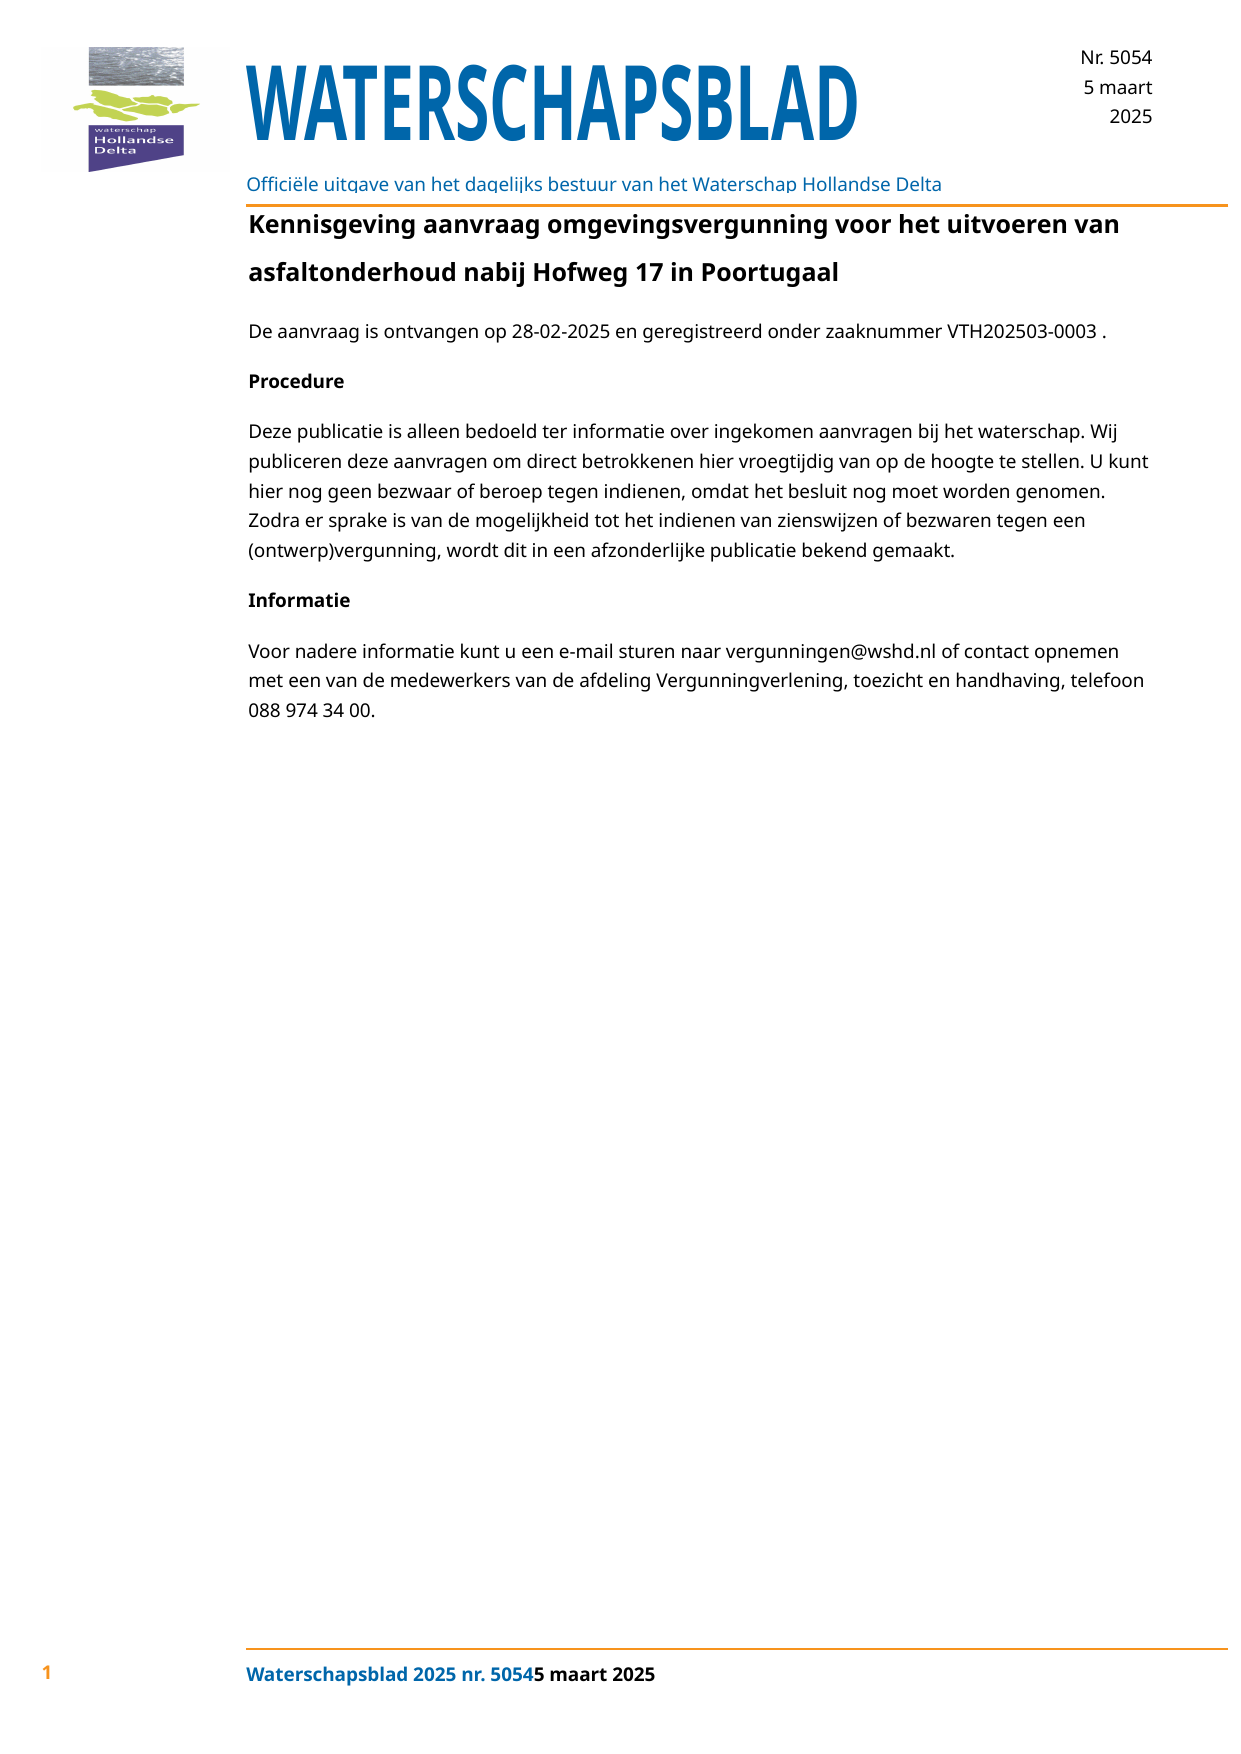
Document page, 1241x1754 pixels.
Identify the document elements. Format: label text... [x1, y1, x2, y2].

text Kennisgeving aanvraag omgevingsvergunning voor het uitvoeren van asfaltonderhoud nabij Hofweg 17 in Poortugaal [248, 207, 1152, 288]
picture [41, 47, 231, 172]
text Voor nadere informatie kunt u een e-mail sturen naar vergunningen@wshd.nl of contact opnemen met een van de medewerkers van de afdeling Vergunningverlening, toezicht en handhaving, telefoon 088 974 34 00. [248, 638, 1152, 723]
text Informatie [248, 587, 1152, 613]
text Procedure [248, 368, 1152, 394]
text De aanvraag is ontvangen op 28-02-2025 en geregistreerd onder zaaknummer VTH202503-0003 . [248, 318, 1152, 344]
text Deze publicatie is alleen bedoeld ter informatie over ingekomen aanvragen bij het waterschap. Wij publiceren deze aanvragen om direct betrokkenen hier vroegtijdig van op de hoogte te stellen. U kunt hier nog geen bezwaar of beroep tegen indienen, omdat het besluit nog moet worden genomen. Zodra er sprake is van de mogelijkheid tot het indienen van zienswijzen of bezwaren tegen een (ontwerp)vergunning, wordt dit in een afzonderlijke publicatie bekend gemaakt. [248, 419, 1152, 563]
